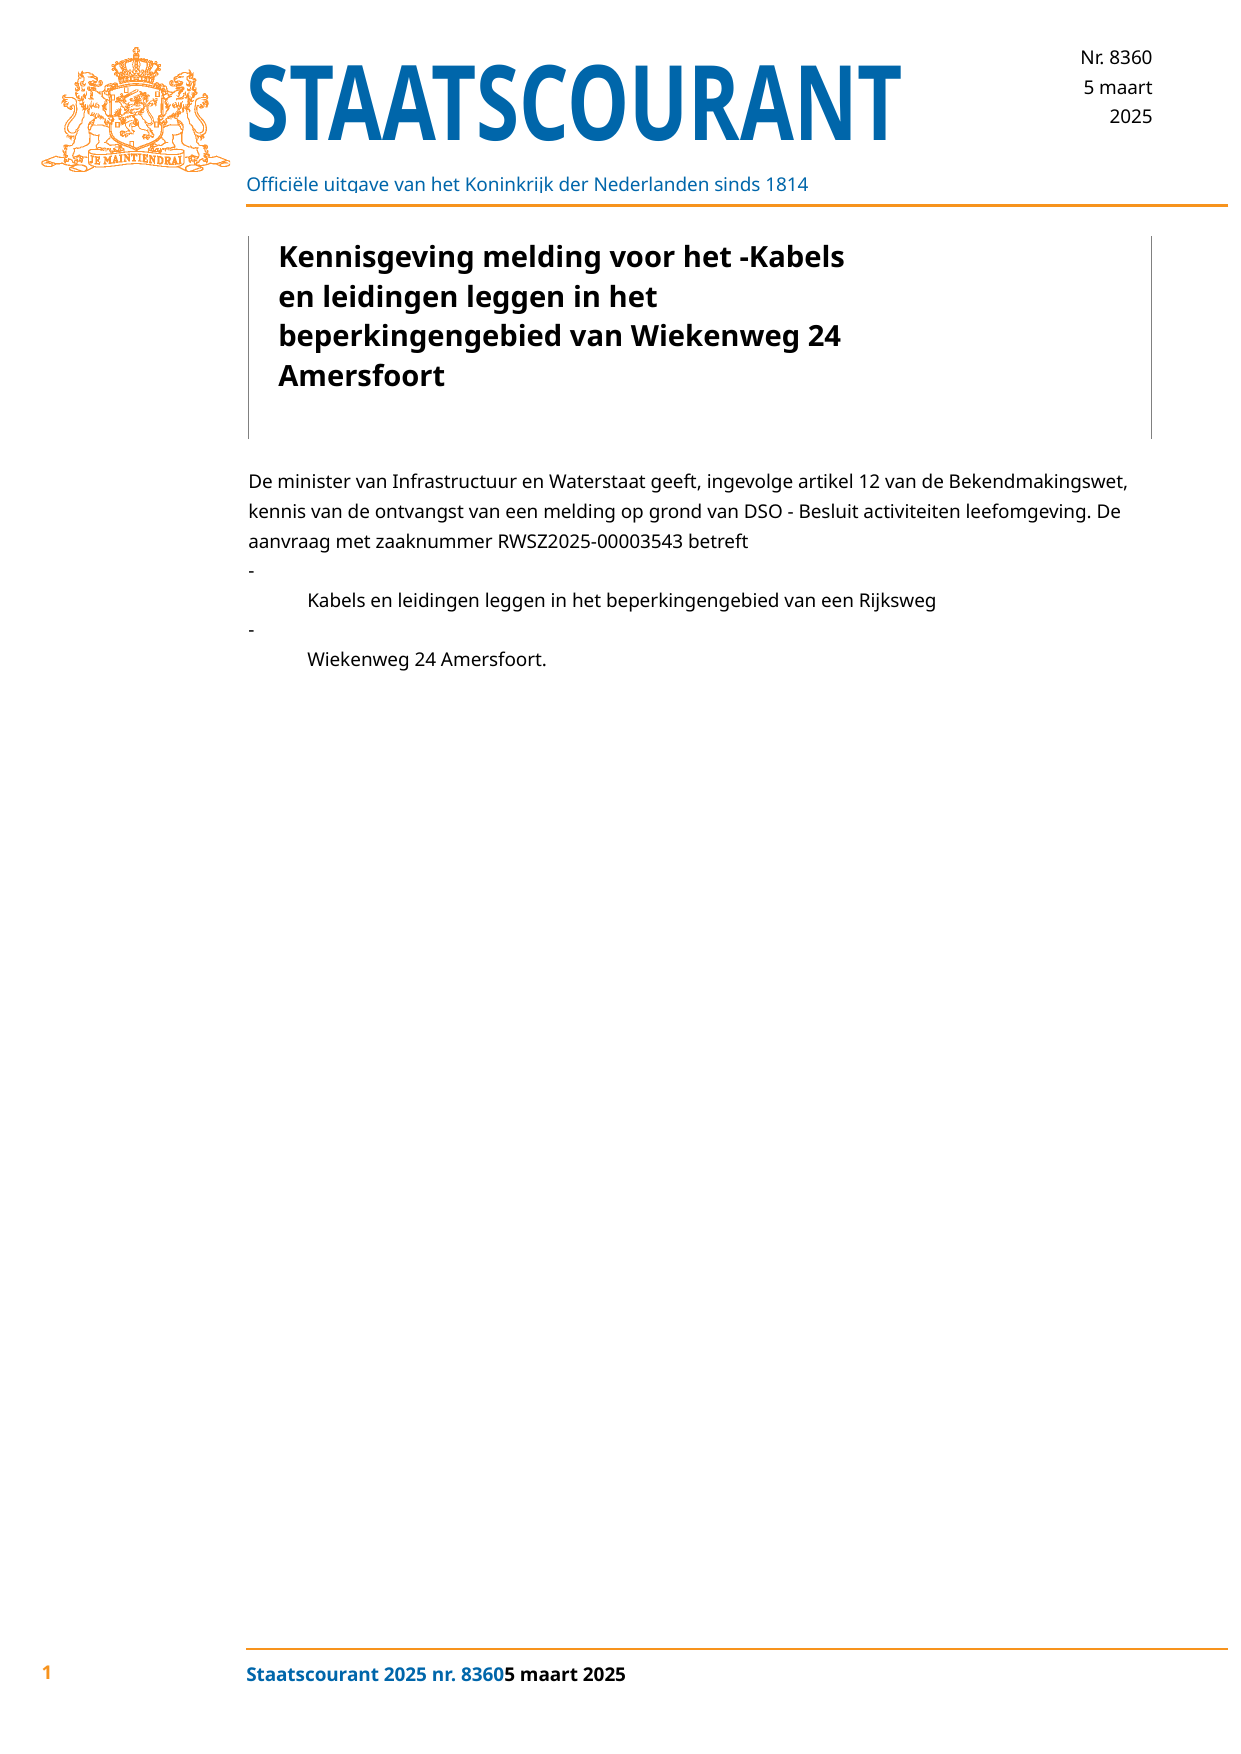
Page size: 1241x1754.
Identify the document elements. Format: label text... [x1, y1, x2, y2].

table_header [850, 236, 912, 413]
table_header Kennisgeving melding voor het -Kabels en leidingen leggen in het beperkingengebied van Wiekenweg 24 Amersfoort [249, 236, 850, 439]
list Wiekenweg 24 Amersfoort. [248, 646, 1152, 672]
picture [912, 236, 1090, 414]
table_header [1090, 236, 1151, 413]
text De minister van Infrastructuur en Waterstaat geeft, ingevolge artikel 12 van de Bekendmakingswet, kennis van de ontvangst van een melding op grond van DSO - Besluit activiteiten leefomgeving. De aanvraag met zaaknummer RWSZ2025-00003543 betreft [248, 469, 1152, 553]
picture [41, 47, 231, 172]
list Kabels en leidingen leggen in het beperkingengebied van een Rijksweg [248, 587, 1152, 613]
table_header [850, 414, 1151, 439]
